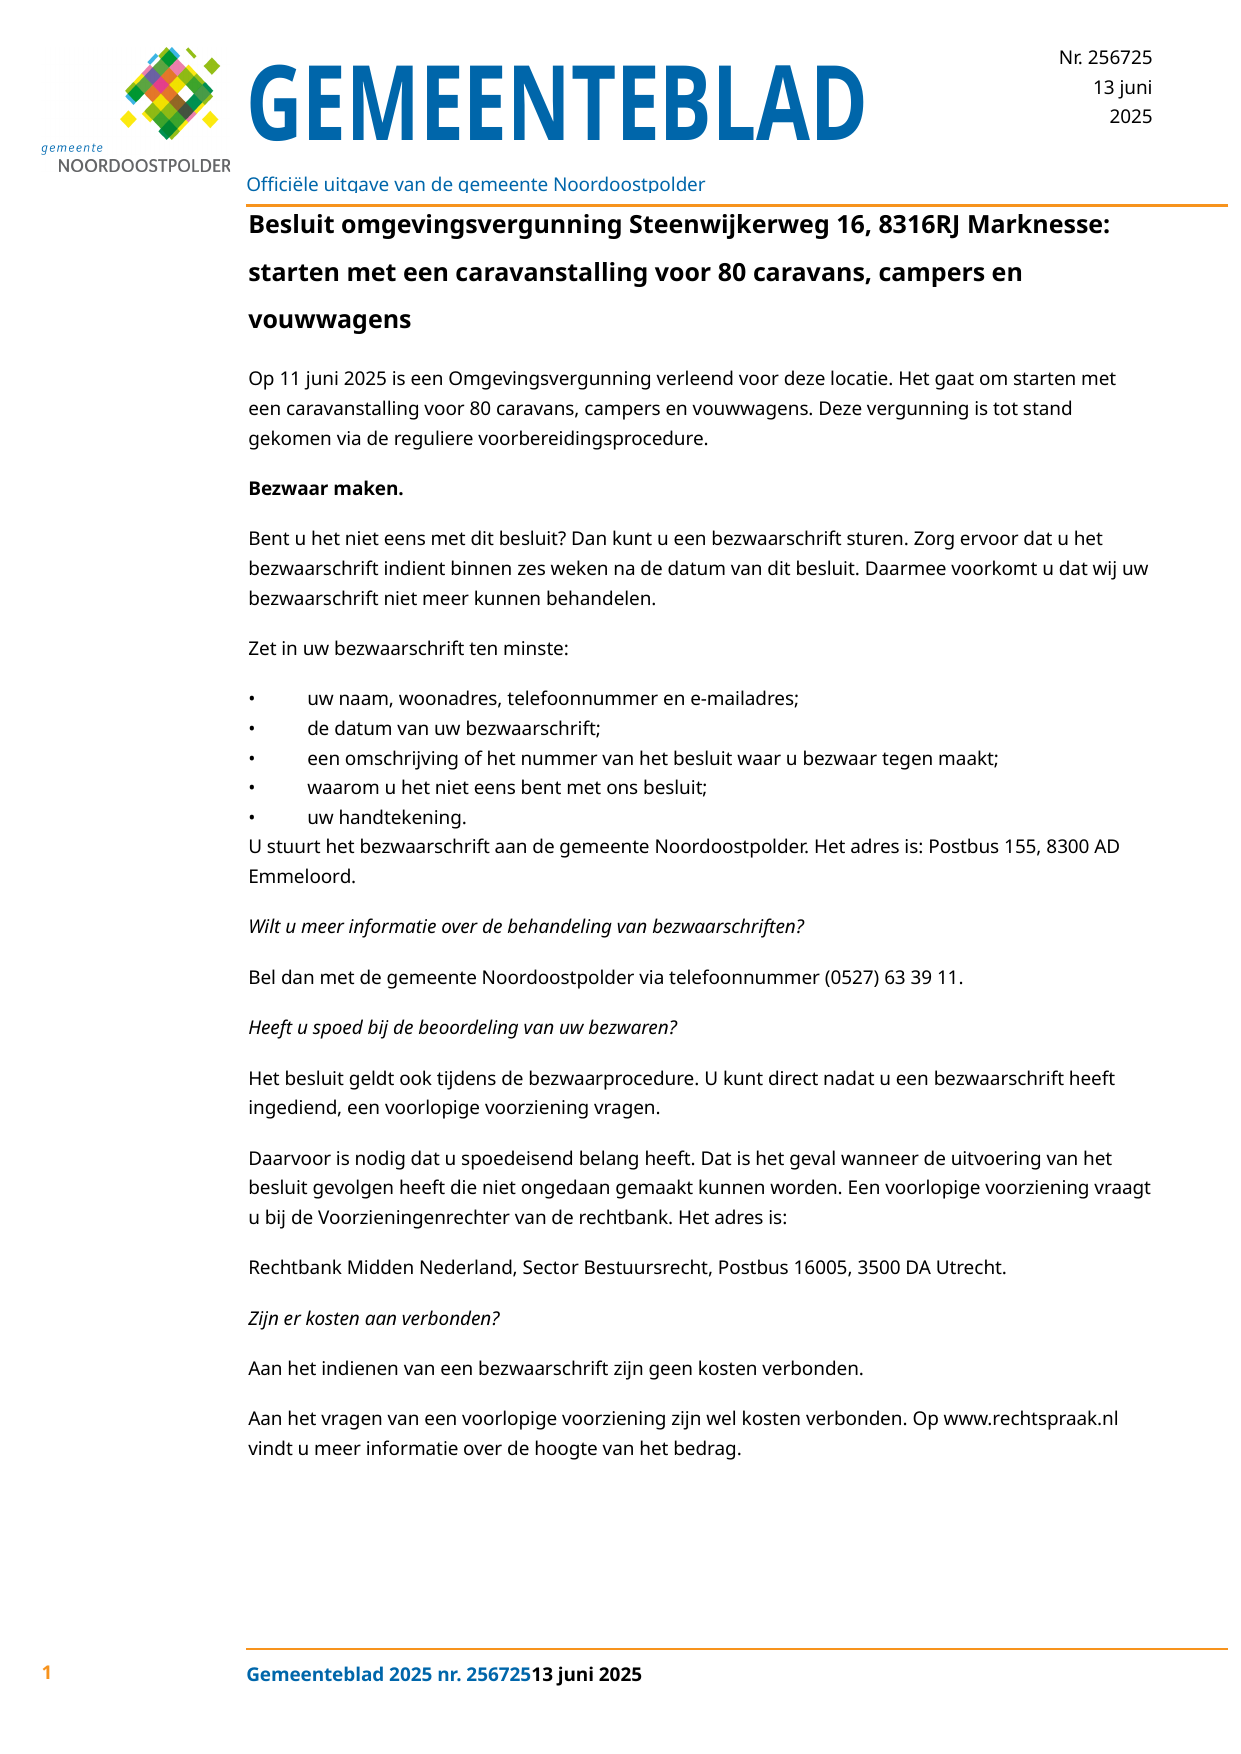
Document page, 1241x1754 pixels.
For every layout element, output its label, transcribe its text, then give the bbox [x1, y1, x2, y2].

list een omschrijving of het nummer van het besluit waar u bezwaar tegen maakt; [248, 745, 1152, 770]
text Besluit omgevingsvergunning Steenwijkerweg 16, 8316RJ Marknesse: starten met een caravanstalling voor 80 caravans, campers en vouwwagens [248, 207, 1152, 336]
text Heeft u spoed bij de beoordeling van uw bezwaren? [248, 1014, 1152, 1040]
text Bent u het niet eens met dit besluit? Dan kunt u een bezwaarschrift sturen. Zorg ervoor dat u het bezwaarschrift indient binnen zes weken na de datum van dit besluit. Daarmee voorkomt u dat wij uw bezwaarschrift niet meer kunnen behandelen. [248, 526, 1152, 610]
list uw handtekening. [248, 804, 1152, 829]
text Bel dan met de gemeente Noordoostpolder via telefoonnummer (0527) 63 39 11. [248, 964, 1152, 989]
picture [41, 47, 231, 172]
text Wilt u meer informatie over de behandeling van bezwaarschriften? [248, 913, 1152, 939]
list de datum van uw bezwaarschrift; [248, 715, 1152, 741]
list uw naam, woonadres, telefoonnummer en e-mailadres; [248, 686, 1152, 711]
text Op 11 juni 2025 is een Omgevingsvergunning verleend voor deze locatie. Het gaat om starten met een caravanstalling voor 80 caravans, campers en vouwwagens. Deze vergunning is tot stand gekomen via de reguliere voorbereidingsprocedure. [248, 366, 1152, 450]
text Zijn er kosten aan verbonden? [248, 1305, 1152, 1330]
text U stuurt het bezwaarschrift aan de gemeente Noordoostpolder. Het adres is: Postbus 155, 8300 AD Emmeloord. [248, 833, 1152, 889]
text Het besluit geldt ook tijdens de bezwaarprocedure. U kunt direct nadat u een bezwaarschrift heeft ingediend, een voorlopige voorziening vragen. [248, 1065, 1152, 1120]
text Zet in uw bezwaarschrift ten minste: [248, 635, 1152, 661]
list waarom u het niet eens bent met ons besluit; [248, 774, 1152, 800]
text Bezwaar maken. [248, 475, 1152, 501]
text Daarvoor is nodig dat u spoedeisend belang heeft. Dat is het geval wanneer de uitvoering van het besluit gevolgen heeft die niet ongedaan gemaakt kunnen worden. Een voorlopige voorziening vraagt u bij de Voorzieningenrechter van de rechtbank. Het adres is: [248, 1145, 1152, 1229]
text Aan het vragen van een voorlopige voorziening zijn wel kosten verbonden. Op www.rechtspraak.nl vindt u meer informatie over de hoogte van het bedrag. [248, 1406, 1152, 1461]
text Aan het indienen van een bezwaarschrift zijn geen kosten verbonden. [248, 1355, 1152, 1381]
text Rechtbank Midden Nederland, Sector Bestuursrecht, Postbus 16005, 3500 DA Utrecht. [248, 1254, 1152, 1280]
